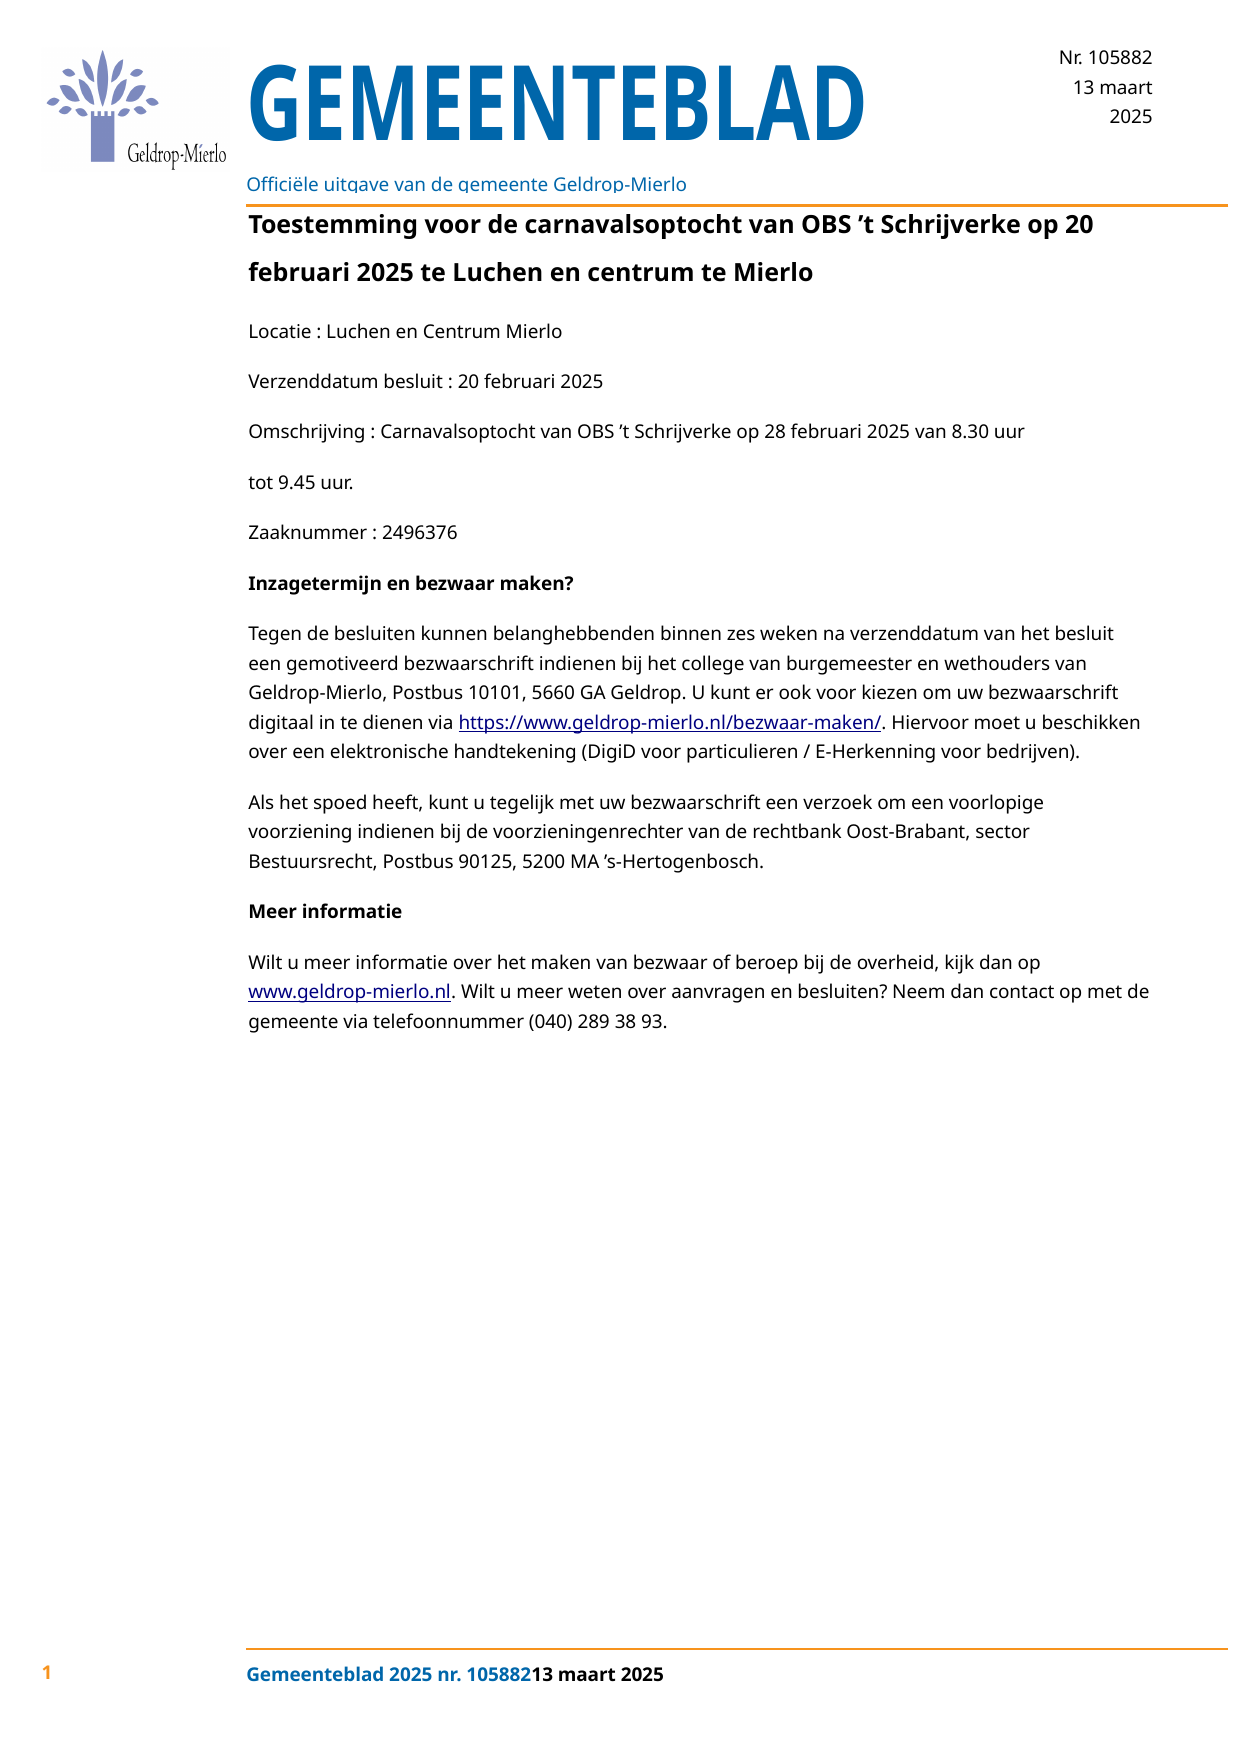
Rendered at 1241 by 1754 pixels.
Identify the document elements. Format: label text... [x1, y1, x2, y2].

text Omschrijving : Carnavalsoptocht van OBS ’t Schrijverke op 28 februari 2025 van 8.30 uur [248, 419, 1152, 444]
text Meer informatie [248, 899, 1152, 924]
text Locatie : Luchen en Centrum Mierlo [248, 318, 1152, 344]
text Inzagetermijn en bezwaar maken? [248, 570, 1152, 596]
text Als het spoed heeft, kunt u tegelijk met uw bezwaarschrift een verzoek om een voorlopige voorziening indienen bij de voorzieningenrechter van de rechtbank Oost-Brabant, sector Bestuursrecht, Postbus 90125, 5200 MA ’s-Hertogenbosch. [248, 789, 1152, 874]
text Zaaknummer : 2496376 [248, 519, 1152, 545]
text tot 9.45 uur. [248, 469, 1152, 495]
text Toestemming voor de carnavalsoptocht van OBS ’t Schrijverke op 20 februari 2025 te Luchen en centrum te Mierlo [248, 207, 1152, 288]
text Tegen de besluiten kunnen belanghebbenden binnen zes weken na verzenddatum van het besluit een gemotiveerd bezwaarschrift indienen bij het college van burgemeester en wethouders van Geldrop-Mierlo, Postbus 10101, 5660 GA Geldrop. U kunt er ook voor kiezen om uw bezwaarschrift digitaal in te dienen via https://www.geldrop-mierlo.nl/bezwaar-maken/. Hiervoor moet u beschikken over een elektronische handtekening (DigiD voor particulieren / E-Herkenning voor bedrijven). [248, 620, 1152, 764]
text Wilt u meer informatie over het maken van bezwaar of beroep bij de overheid, kijk dan op www.geldrop-mierlo.nl. Wilt u meer weten over aanvragen en besluiten? Neem dan contact op met de gemeente via telefoonnummer (040) 289 38 93. [248, 949, 1152, 1034]
text Verzenddatum besluit : 20 februari 2025 [248, 368, 1152, 394]
picture [41, 47, 231, 172]
